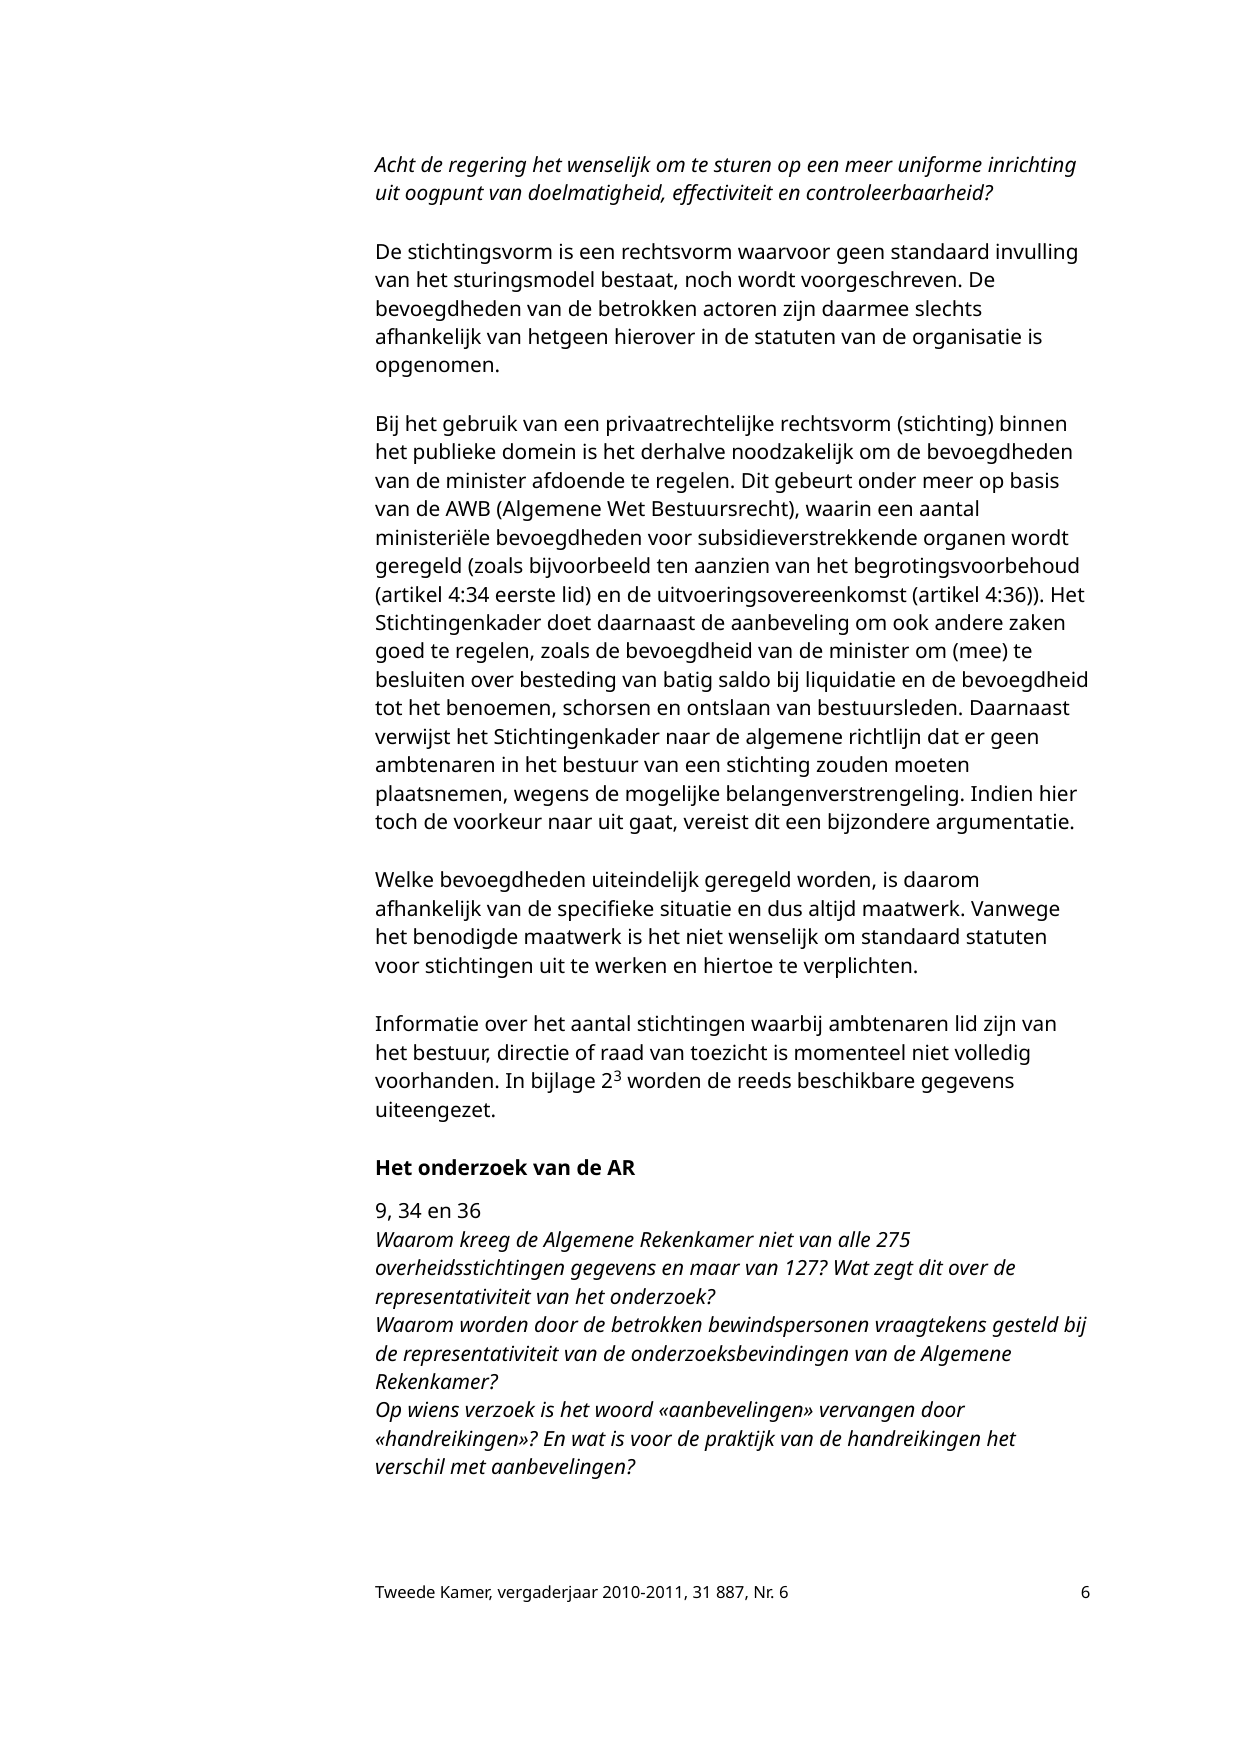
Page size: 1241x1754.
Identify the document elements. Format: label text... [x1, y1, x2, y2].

text Acht de regering het wenselijk om te sturen op een meer uniforme inrichting uit oogpunt van doelmatigheid, effectiviteit en controleerbaarheid? [375, 150, 1090, 207]
text Het onderzoek van de AR [375, 1153, 1090, 1182]
text Waarom kreeg de Algemene Rekenkamer niet van alle 275 overheidsstichtingen gegevens en maar van 127? Wat zegt dit over de representativiteit van het onderzoek? [375, 1225, 1090, 1310]
text Bij het gebruik van een privaatrechtelijke rechtsvorm (stichting) binnen het publieke domein is het derhalve noodzakelijk om de bevoegdheden van de minister afdoende te regelen. Dit gebeurt onder meer op basis van de AWB (Algemene Wet Bestuursrecht), waarin een aantal ministeriële bevoegdheden voor subsidieverstrekkende organen wordt geregeld (zoals bijvoorbeeld ten aanzien van het begrotingsvoorbehoud (artikel 4:34 eerste lid) en de uitvoeringsovereenkomst (artikel 4:36)). Het Stichtingenkader doet daarnaast de aanbeveling om ook andere zaken goed te regelen, zoals de bevoegdheid van de minister om (mee) te besluiten over besteding van batig saldo bij liquidatie en de bevoegdheid tot het benoemen, schorsen en ontslaan van bestuursleden. Daarnaast verwijst het Stichtingenkader naar de algemene richtlijn dat er geen ambtenaren in het bestuur van een stichting zouden moeten plaatsnemen, wegens de mogelijke belangenverstrengeling. Indien hier toch de voorkeur naar uit gaat, vereist dit een bijzondere argumentatie. [375, 409, 1090, 836]
text Welke bevoegdheden uiteindelijk geregeld worden, is daarom afhankelijk van de specifieke situatie en dus altijd maatwerk. Vanwege het benodigde maatwerk is het niet wenselijk om standaard statuten voor stichtingen uit te werken en hiertoe te verplichten. [375, 866, 1090, 979]
text De stichtingsvorm is een rechtsvorm waarvoor geen standaard invulling van het sturingsmodel bestaat, noch wordt voorgeschreven. De bevoegdheden van de betrokken actoren zijn daarmee slechts afhankelijk van hetgeen hierover in de statuten van de organisatie is opgenomen. [375, 237, 1090, 379]
text Waarom worden door de betrokken bewindspersonen vraagtekens gesteld bij de representativiteit van de onderzoeksbevindingen van de Algemene Rekenkamer? [375, 1310, 1090, 1396]
text Op wiens verzoek is het woord «aanbevelingen» vervangen door «handreikingen»? En wat is voor de praktijk van de handreikingen het verschil met aanbevelingen? [375, 1396, 1090, 1481]
text 9, 34 en 36 [375, 1197, 1090, 1225]
text Informatie over het aantal stichtingen waarbij ambtenaren lid zijn van het bestuur, directie of raad van toezicht is momenteel niet volledig voorhanden. In bijlage 23 worden de reeds beschikbare gegevens uiteengezet. [375, 1009, 1090, 1123]
